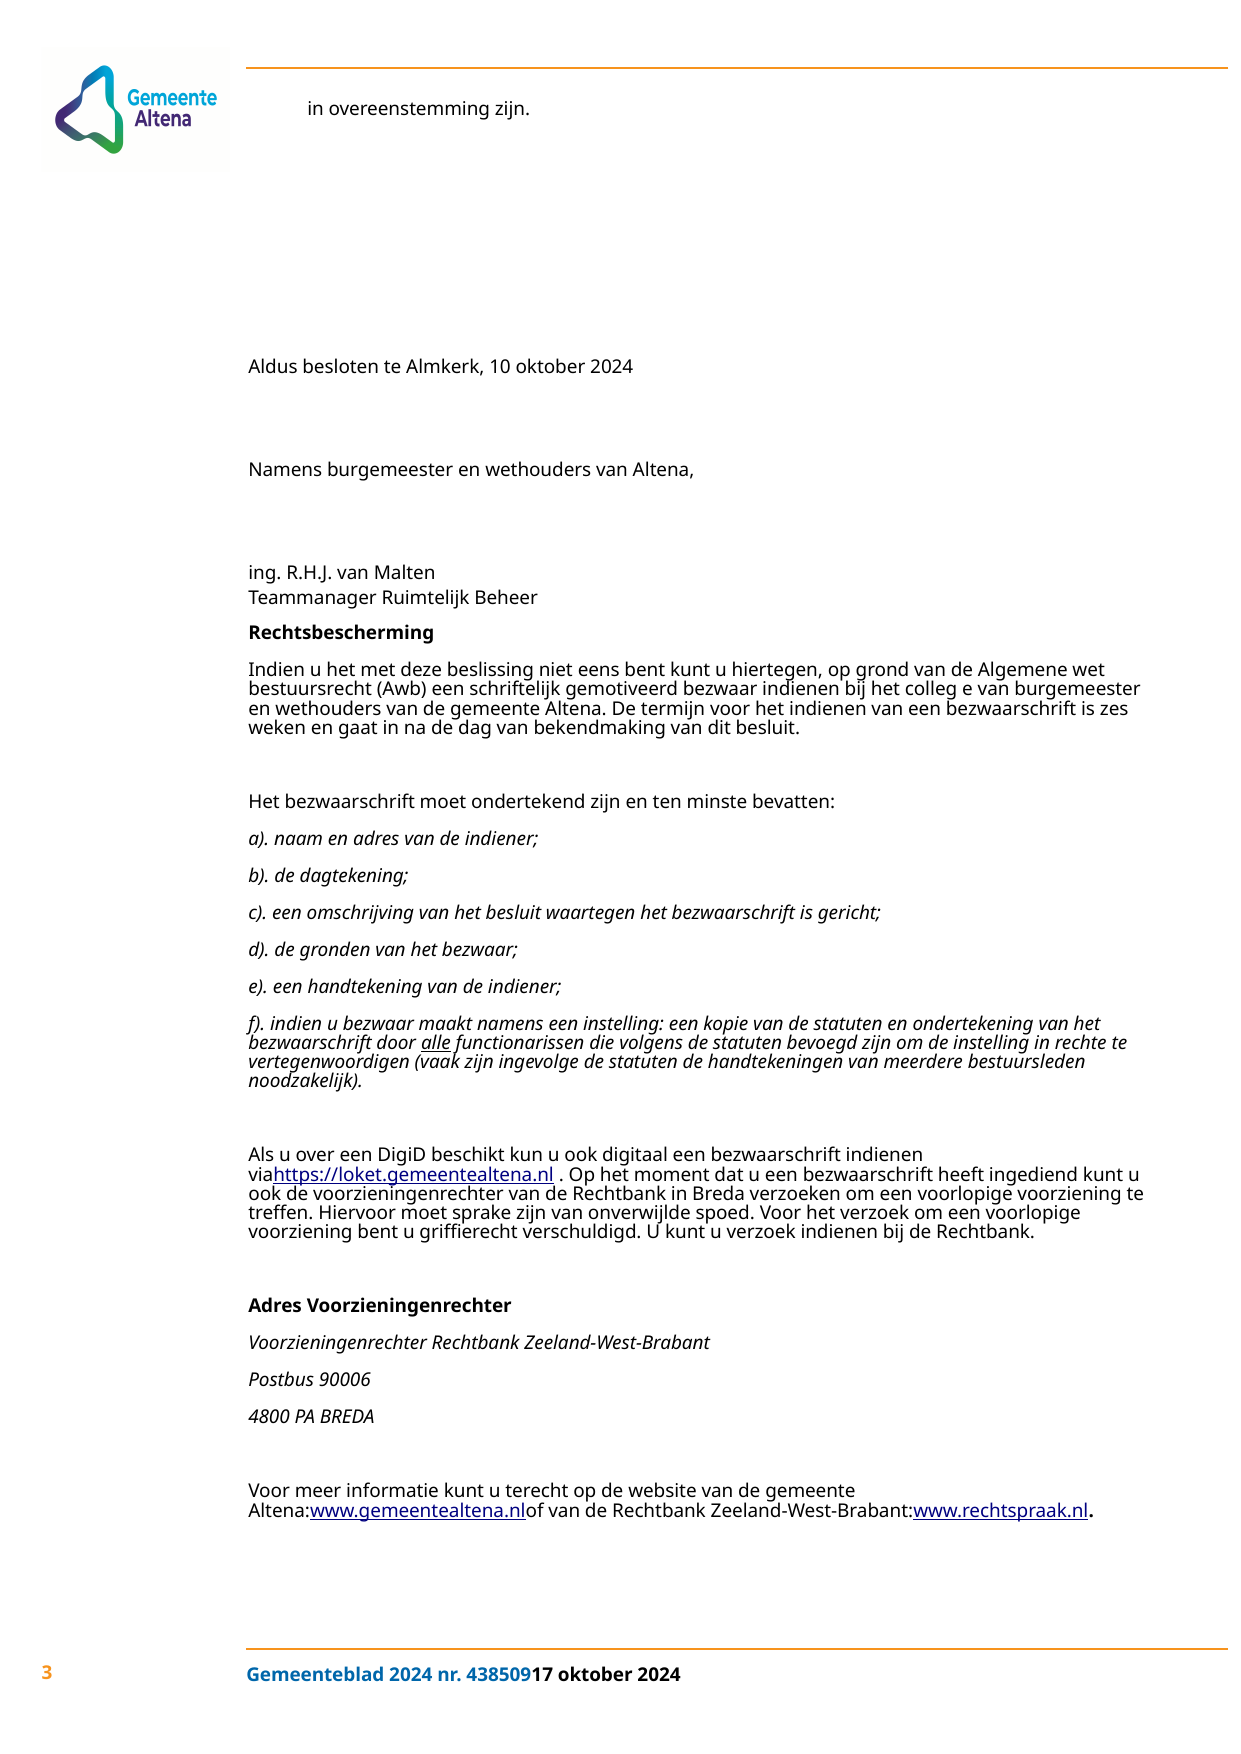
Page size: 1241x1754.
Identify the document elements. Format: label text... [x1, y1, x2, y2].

picture [41, 47, 231, 172]
text Voor meer informatie kunt u terecht op de website van de gemeente Altena:www.gemeentealtena.nlof van de Rechtbank Zeeland-West-Brabant:www.rechtspraak.nl. [248, 1482, 1152, 1521]
text Postbus 90006 [248, 1371, 1152, 1391]
text ing. R.H.J. van Malten [248, 559, 1152, 584]
text Als u over een DigiD beschikt kun u ook digitaal een bezwaarschrift indienen viahttps://loket.gemeentealtena.nl . Op het moment dat u een bezwaarschrift heeft ingediend kunt u ook de voorzieningenrechter van de Rechtbank in Breda verzoeken om een voorlopige voorziening te treffen. Hiervoor moet sprake zijn van onverwijlde spoed. Voor het verzoek om een voorlopige voorziening bent u griffierecht verschuldigd. U kunt u verzoek indienen bij de Rechtbank. [248, 1146, 1152, 1243]
text Het bezwaarschrift moet ondertekend zijn en ten minste bevatten: [248, 793, 1152, 812]
text b). de dagtekening; [248, 867, 1152, 886]
text Namens burgemeester en wethouders van Altena, [248, 456, 1152, 482]
text c). een omschrijving van het besluit waartegen het bezwaarschrift is gericht; [248, 904, 1152, 923]
text Teammanager Ruimtelijk Beheer [248, 584, 1152, 610]
text a). naam en adres van de indiener; [248, 830, 1152, 849]
text Rechtsbescherming [248, 624, 1152, 643]
text Adres Voorzieningenrechter [248, 1297, 1152, 1317]
list in overeenstemming zijn. [248, 95, 1152, 121]
text e). een handtekening van de indiener; [248, 978, 1152, 997]
text Voorzieningenrechter Rechtbank Zeeland-West-Brabant [248, 1334, 1152, 1354]
text f). indien u bezwaar maakt namens een instelling: een kopie van de statuten en ondertekening van het bezwaarschrift door alle functionarissen die volgens de statuten bevoegd zijn om de instelling in rechte te vertegenwoordigen (vaak zijn ingevolge de statuten de handtekeningen van meerdere bestuursleden noodzakelijk). [248, 1014, 1152, 1092]
text d). de gronden van het bezwaar; [248, 941, 1152, 960]
text Indien u het met deze beslissing niet eens bent kunt u hiertegen, op grond van de Algemene wet bestuursrecht (Awb) een schriftelijk gemotiveerd bezwaar indienen bij het colleg e van burgemeester en wethouders van de gemeente Altena. De termijn voor het indienen van een bezwaarschrift is zes weken en gaat in na de dag van bekendmaking van dit besluit. [248, 661, 1152, 738]
text 4800 PA BREDA [248, 1408, 1152, 1428]
text Aldus besloten te Almkerk, 10 oktober 2024 [248, 353, 1152, 379]
